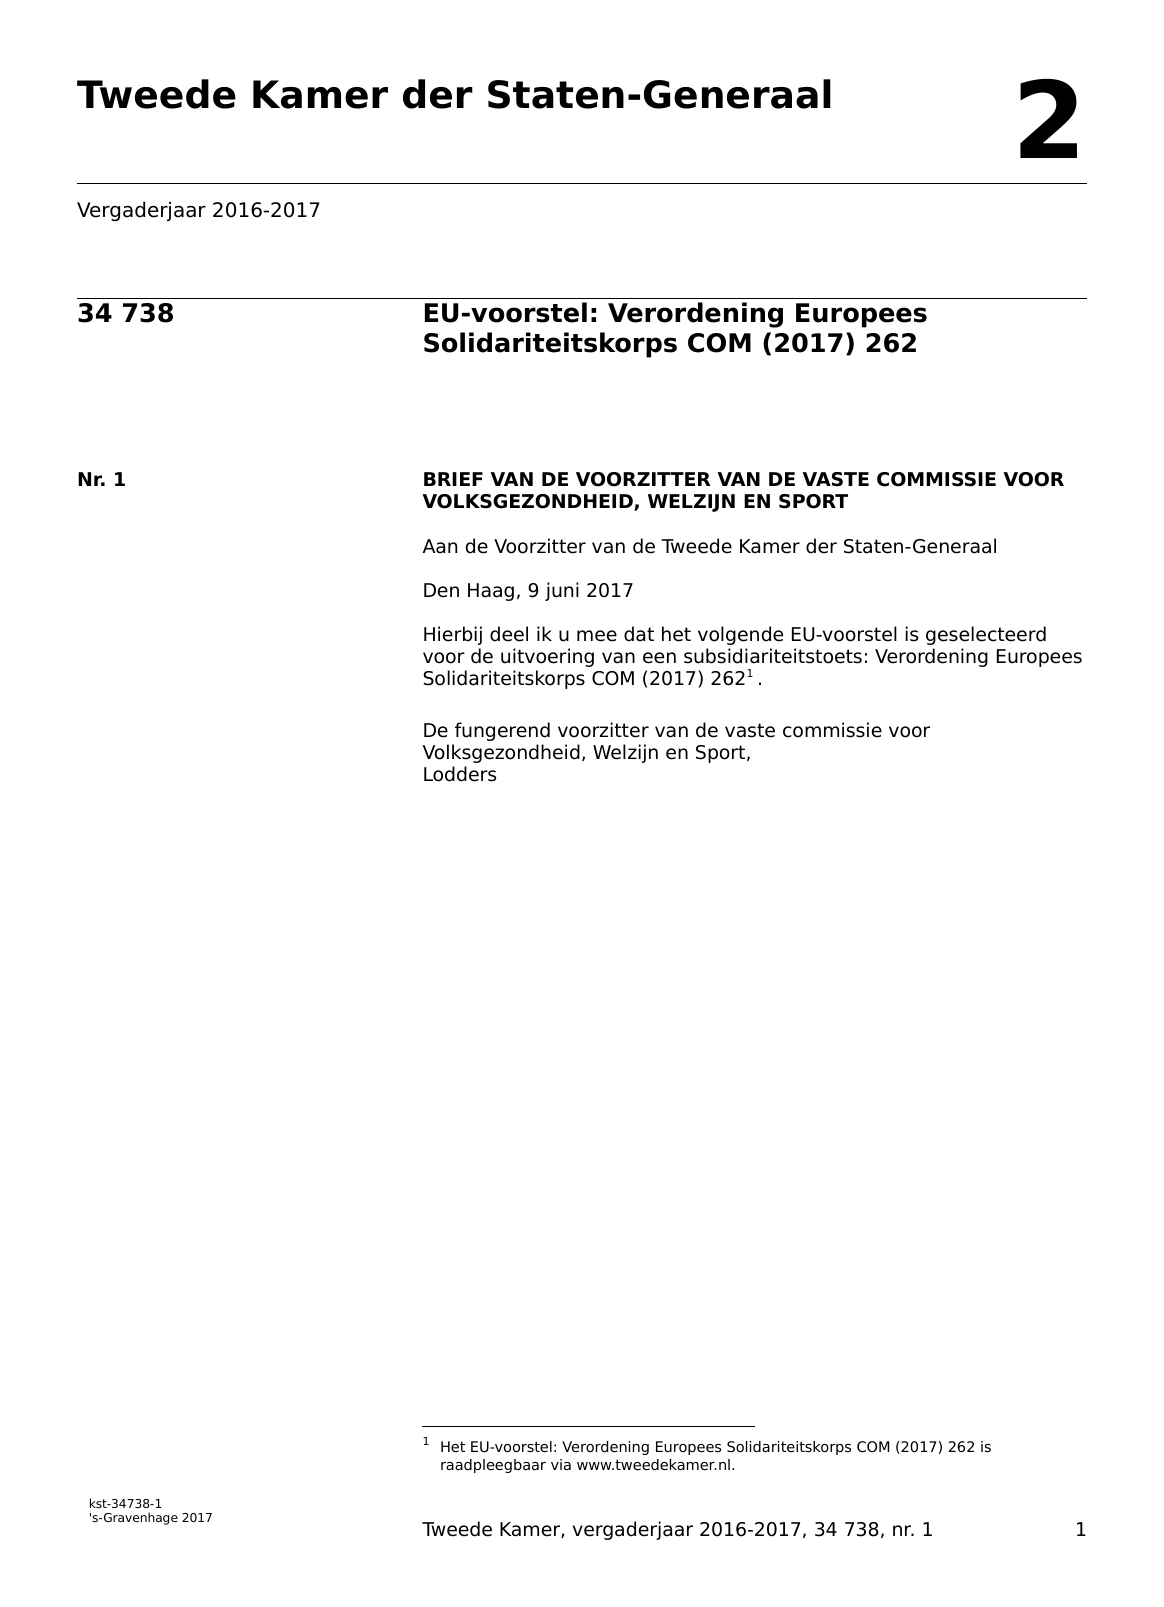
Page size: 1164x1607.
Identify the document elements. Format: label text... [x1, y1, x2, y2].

table_cell Vergaderjaar 2016-2017 [77, 184, 1087, 298]
text Het EU-voorstel: Verordening Europees Solidariteitskorps COM (2017) 262 is raadpleegbaar via www.tweedekamer.nl. [422, 1435, 1087, 1474]
text De fungerend voorzitter van de vaste commissie voor Volksgezondheid, Welzijn en Sport, Lodders [422, 720, 1087, 786]
text Den Haag, 9 juni 2017 [422, 580, 1087, 602]
text Hierbij deel ik u mee dat het volgende EU-voorstel is geselecteerd voor de uitvoering van een subsidiariteitstoets: Verordening Europees Solidariteitskorps COM (2017) 262. [422, 624, 1087, 690]
text kst-34738-1 [88, 1497, 323, 1511]
subtitle 34 738 EU-voorstel: Verordening Europees Solidariteitskorps COM (2017) 262 [77, 299, 1087, 358]
text 's-Gravenhage 2017 [88, 1511, 323, 1525]
table_header Tweede Kamer der Staten-Generaal [77, 59, 886, 183]
text Aan de Voorzitter van de Tweede Kamer der Staten-Generaal [422, 536, 1087, 557]
subtitle Nr. 1 BRIEF VAN DE VOORZITTER VAN DE VASTE COMMISSIE VOOR VOLKSGEZONDHEID, WELZIJN EN SPORT [77, 469, 1087, 513]
table_header 2 [886, 59, 1087, 183]
